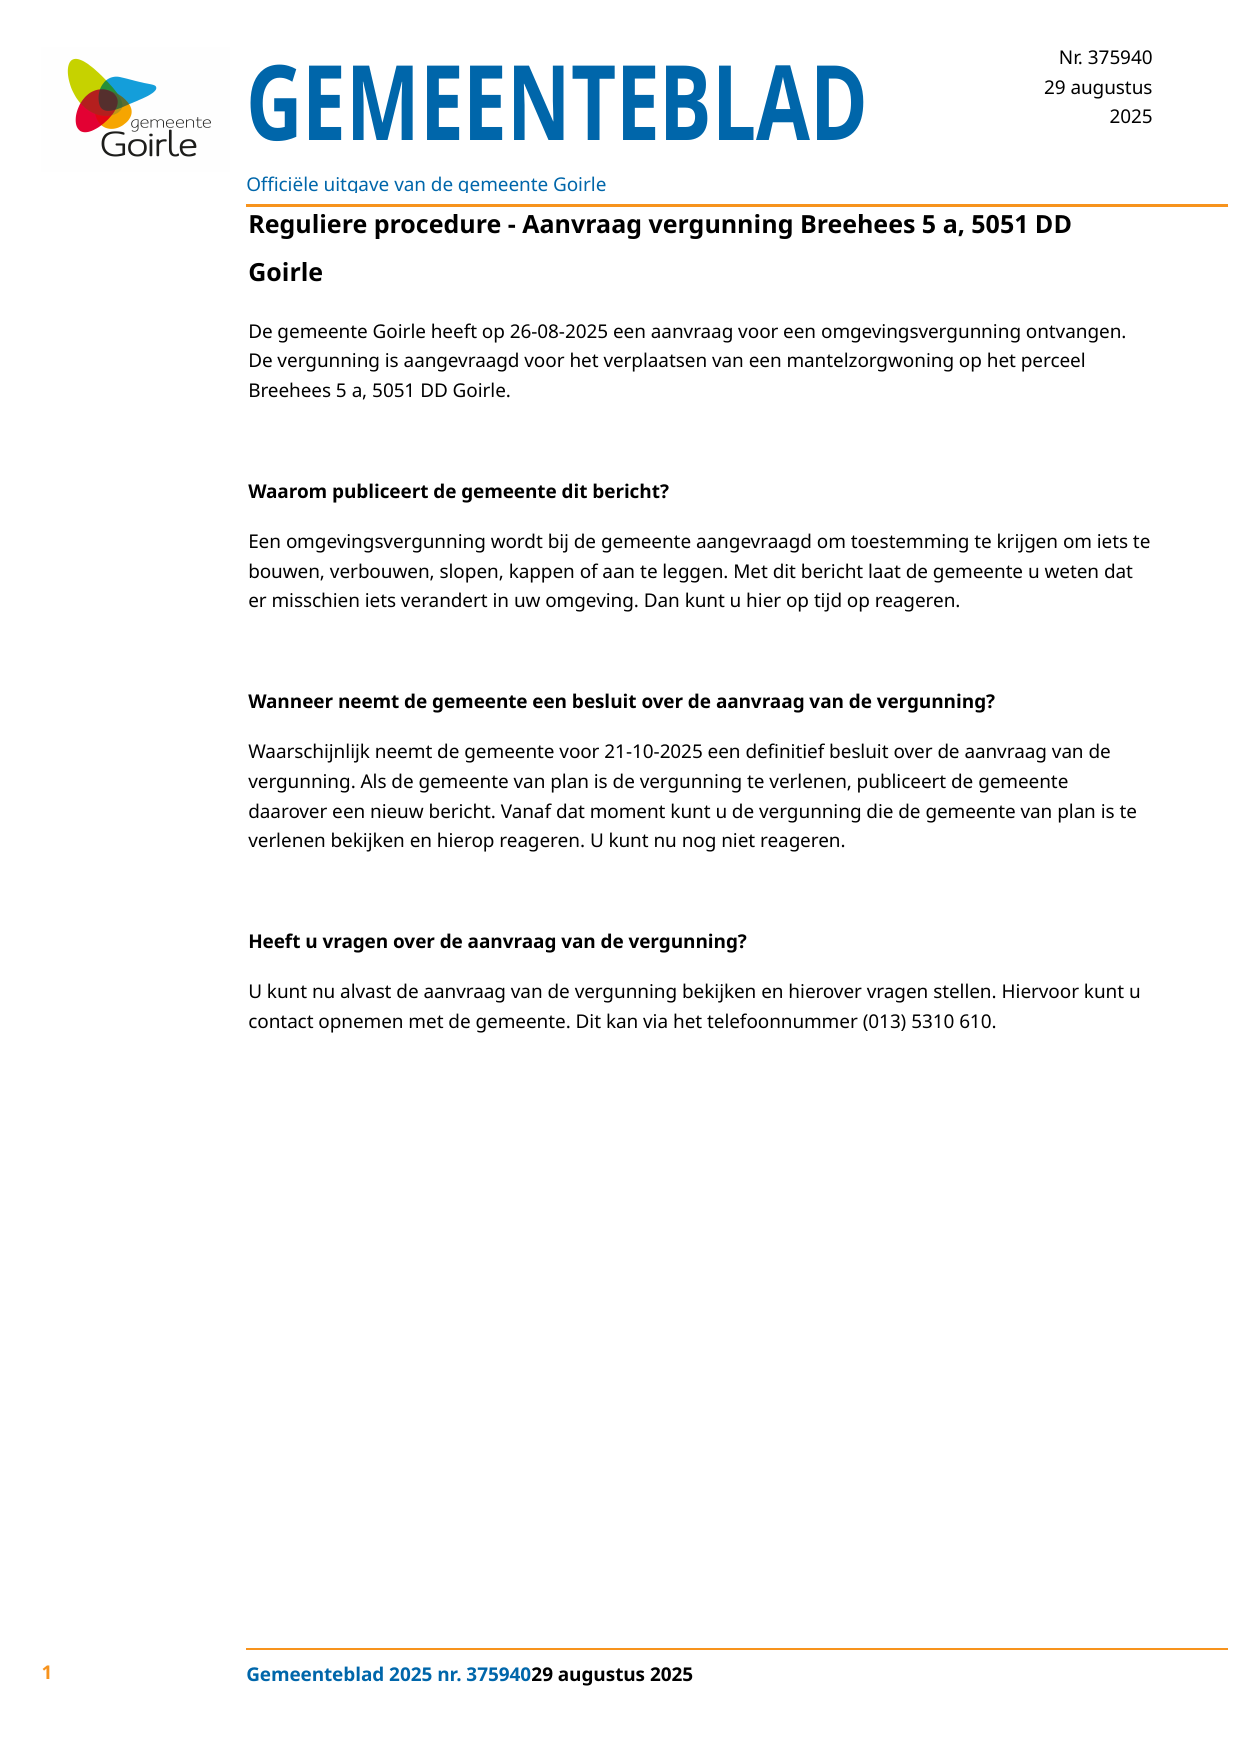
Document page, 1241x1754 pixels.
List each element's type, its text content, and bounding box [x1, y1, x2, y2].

text Wanneer neemt de gemeente een besluit over de aanvraag van de vergunning? [248, 688, 1152, 714]
text Reguliere procedure - Aanvraag vergunning Breehees 5 a, 5051 DD Goirle [248, 207, 1152, 288]
text Waarschijnlijk neemt de gemeente voor 21-10-2025 een definitief besluit over de aanvraag van de vergunning. Als de gemeente van plan is de vergunning te verlenen, publiceert de gemeente daarover een nieuw bericht. Vanaf dat moment kunt u de vergunning die de gemeente van plan is te verlenen bekijken en hierop reageren. U kunt nu nog niet reageren. [248, 739, 1152, 853]
text Waarom publiceert de gemeente dit bericht? [248, 478, 1152, 504]
text Een omgevingsvergunning wordt bij de gemeente aangevraagd om toestemming te krijgen om iets te bouwen, verbouwen, slopen, kappen of aan te leggen. Met dit bericht laat de gemeente u weten dat er misschien iets verandert in uw omgeving. Dan kunt u hier op tijd op reageren. [248, 528, 1152, 613]
text Heeft u vragen over de aanvraag van de vergunning? [248, 928, 1152, 954]
picture [41, 47, 231, 172]
text U kunt nu alvast de aanvraag van de vergunning bekijken en hierover vragen stellen. Hiervoor kunt u contact opnemen met de gemeente. Dit kan via het telefoonnummer (013) 5310 610. [248, 979, 1152, 1034]
text De gemeente Goirle heeft op 26-08-2025 een aanvraag voor een omgevingsvergunning ontvangen. De vergunning is aangevraagd voor het verplaatsen van een mantelzorgwoning op het perceel Breehees 5 a, 5051 DD Goirle. [248, 318, 1152, 403]
